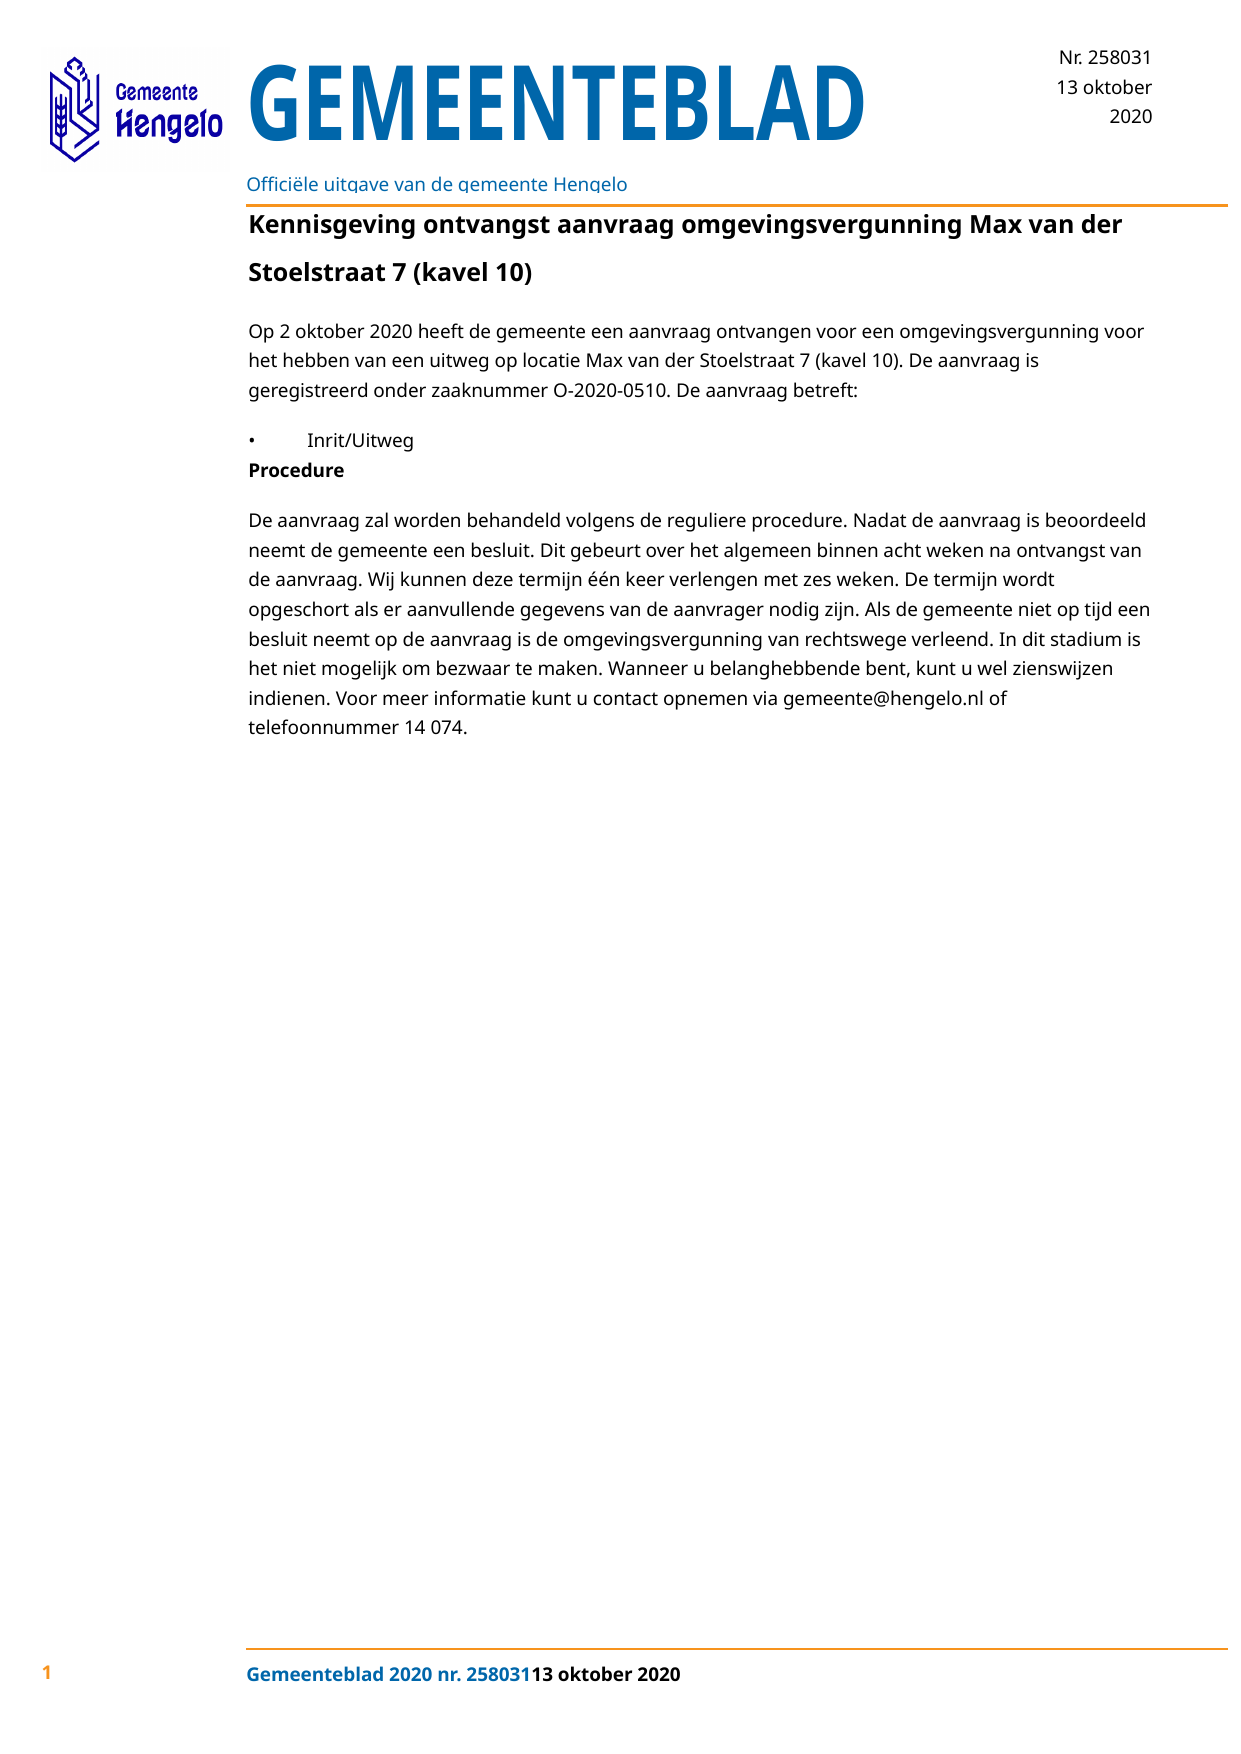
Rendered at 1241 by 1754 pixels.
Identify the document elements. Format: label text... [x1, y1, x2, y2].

list Inrit/Uitweg [248, 427, 1152, 453]
text De aanvraag zal worden behandeld volgens de reguliere procedure. Nadat de aanvraag is beoordeeld neemt de gemeente een besluit. Dit gebeurt over het algemeen binnen acht weken na ontvangst van de aanvraag. Wij kunnen deze termijn één keer verlengen met zes weken. De termijn wordt opgeschort als er aanvullende gegevens van de aanvrager nodig zijn. Als de gemeente niet op tijd een besluit neemt op de aanvraag is de omgevingsvergunning van rechtswege verleend. In dit stadium is het niet mogelijk om bezwaar te maken. Wanneer u belanghebbende bent, kunt u wel zienswijzen indienen. Voor meer informatie kunt u contact opnemen via gemeente@hengelo.nl of telefoonnummer 14 074. [248, 507, 1152, 740]
text Procedure [248, 457, 1152, 483]
text Op 2 oktober 2020 heeft de gemeente een aanvraag ontvangen voor een omgevingsvergunning voor het hebben van een uitweg op locatie Max van der Stoelstraat 7 (kavel 10). De aanvraag is geregistreerd onder zaaknummer O-2020-0510. De aanvraag betreft: [248, 318, 1152, 403]
text Kennisgeving ontvangst aanvraag omgevingsvergunning Max van der Stoelstraat 7 (kavel 10) [248, 207, 1152, 288]
picture [41, 47, 231, 172]
